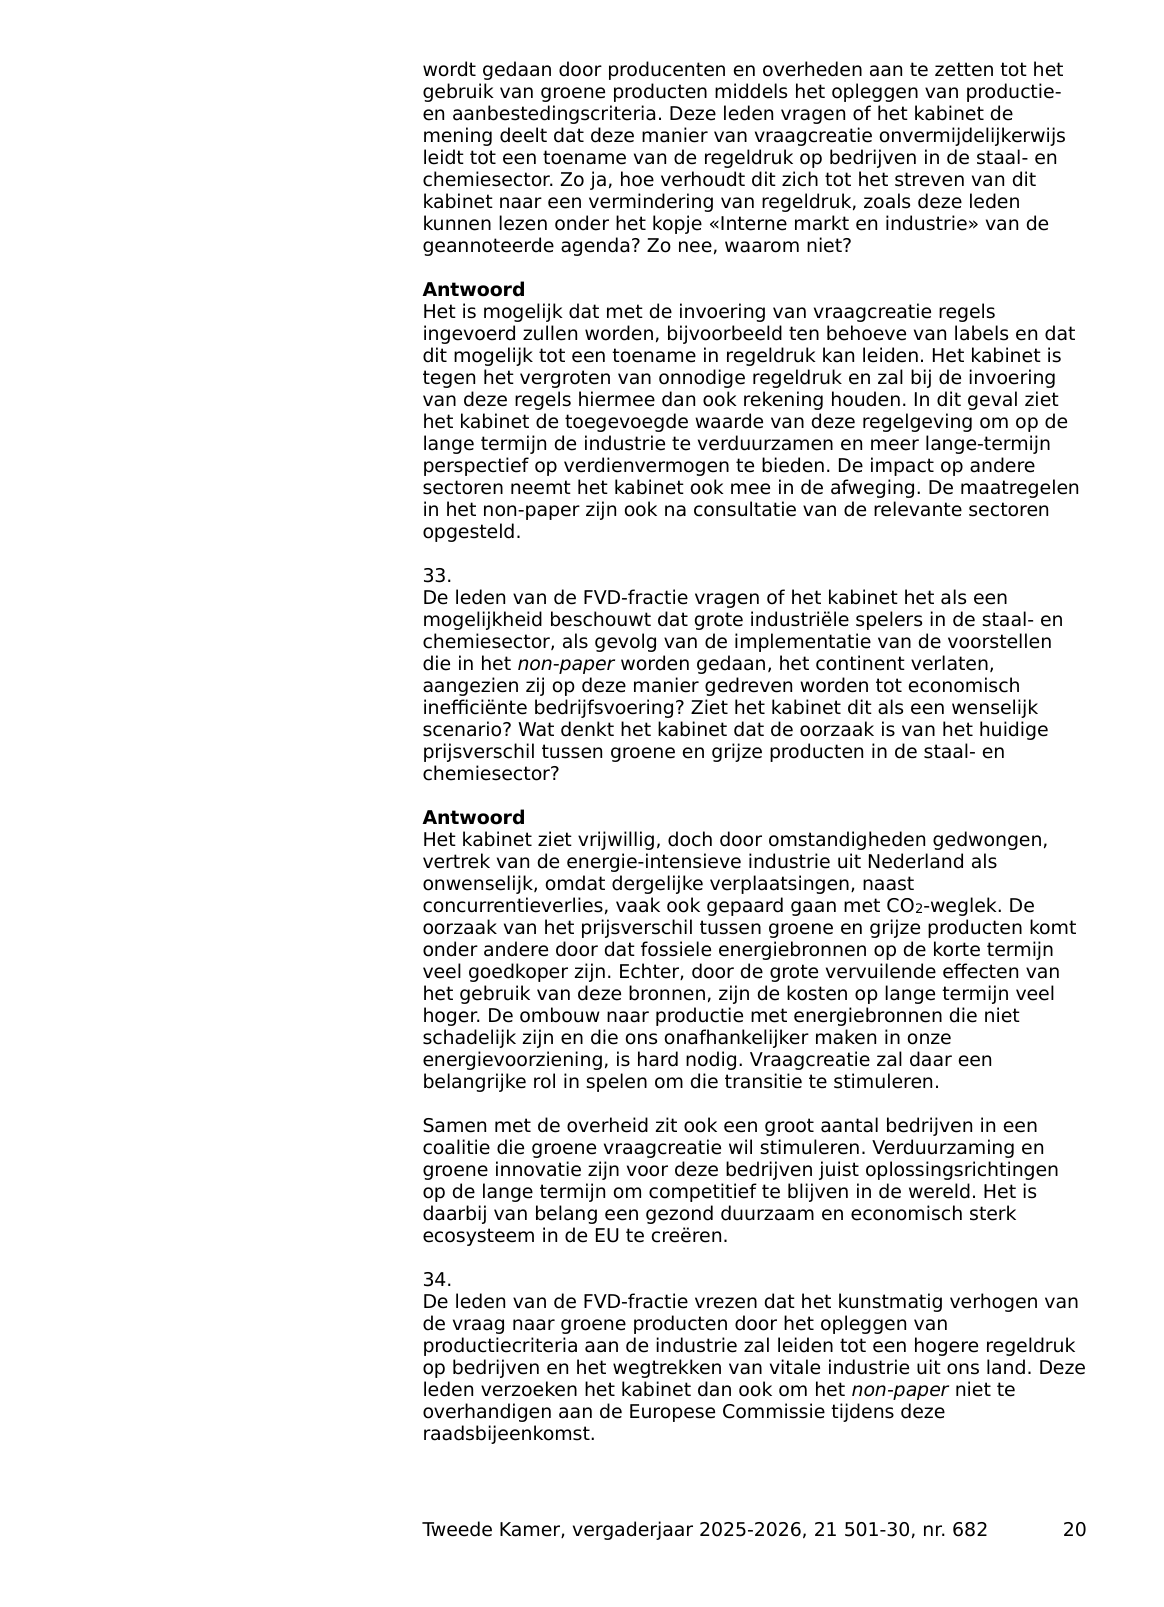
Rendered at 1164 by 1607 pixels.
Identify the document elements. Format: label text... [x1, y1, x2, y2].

text 34. [422, 1269, 1087, 1291]
text Antwoord [422, 807, 1087, 829]
text 33. [422, 565, 1087, 587]
text Samen met de overheid zit ook een groot aantal bedrijven in een coalitie die groene vraagcreatie wil stimuleren. Verduurzaming en groene innovatie zijn voor deze bedrijven juist oplossingsrichtingen op de lange termijn om competitief te blijven in de wereld. Het is daarbij van belang een gezond duurzaam en economisch sterk ecosysteem in de EU te creëren. [422, 1115, 1087, 1247]
text De leden van de FVD-fractie vragen of het kabinet het als een mogelijkheid beschouwt dat grote industriële spelers in de staal- en chemiesector, als gevolg van de implementatie van de voorstellen die in het non-paper worden gedaan, het continent verlaten, aangezien zij op deze manier gedreven worden tot economisch inefficiënte bedrijfsvoering? Ziet het kabinet dit als een wenselijk scenario? Wat denkt het kabinet dat de oorzaak is van het huidige prijsverschil tussen groene en grijze producten in de staal- en chemiesector? [422, 587, 1087, 785]
text wordt gedaan door producenten en overheden aan te zetten tot het gebruik van groene producten middels het opleggen van productie- en aanbestedingscriteria. Deze leden vragen of het kabinet de mening deelt dat deze manier van vraagcreatie onvermijdelijkerwijs leidt tot een toename van de regeldruk op bedrijven in de staal- en chemiesector. Zo ja, hoe verhoudt dit zich tot het streven van dit kabinet naar een vermindering van regeldruk, zoals deze leden kunnen lezen onder het kopje «Interne markt en industrie» van de geannoteerde agenda? Zo nee, waarom niet? [422, 59, 1087, 257]
text Het is mogelijk dat met de invoering van vraagcreatie regels ingevoerd zullen worden, bijvoorbeeld ten behoeve van labels en dat dit mogelijk tot een toename in regeldruk kan leiden. Het kabinet is tegen het vergroten van onnodige regeldruk en zal bij de invoering van deze regels hiermee dan ook rekening houden. In dit geval ziet het kabinet de toegevoegde waarde van deze regelgeving om op de lange termijn de industrie te verduurzamen en meer lange-termijn perspectief op verdienvermogen te bieden. De impact op andere sectoren neemt het kabinet ook mee in de afweging. De maatregelen in het non-paper zijn ook na consultatie van de relevante sectoren opgesteld. [422, 301, 1087, 543]
text Antwoord [422, 279, 1087, 301]
text De leden van de FVD-fractie vrezen dat het kunstmatig verhogen van de vraag naar groene producten door het opleggen van productiecriteria aan de industrie zal leiden tot een hogere regeldruk op bedrijven en het wegtrekken van vitale industrie uit ons land. Deze leden verzoeken het kabinet dan ook om het non-paper niet te overhandigen aan de Europese Commissie tijdens deze raadsbijeenkomst. [422, 1291, 1087, 1445]
text Het kabinet ziet vrijwillig, doch door omstandigheden gedwongen, vertrek van de energie-intensieve industrie uit Nederland als onwenselijk, omdat dergelijke verplaatsingen, naast concurrentieverlies, vaak ook gepaard gaan met CO2-weglek. De oorzaak van het prijsverschil tussen groene en grijze producten komt onder andere door dat fossiele energiebronnen op de korte termijn veel goedkoper zijn. Echter, door de grote vervuilende effecten van het gebruik van deze bronnen, zijn de kosten op lange termijn veel hoger. De ombouw naar productie met energiebronnen die niet schadelijk zijn en die ons onafhankelijker maken in onze energievoorziening, is hard nodig. Vraagcreatie zal daar een belangrijke rol in spelen om die transitie te stimuleren. [422, 829, 1087, 1093]
